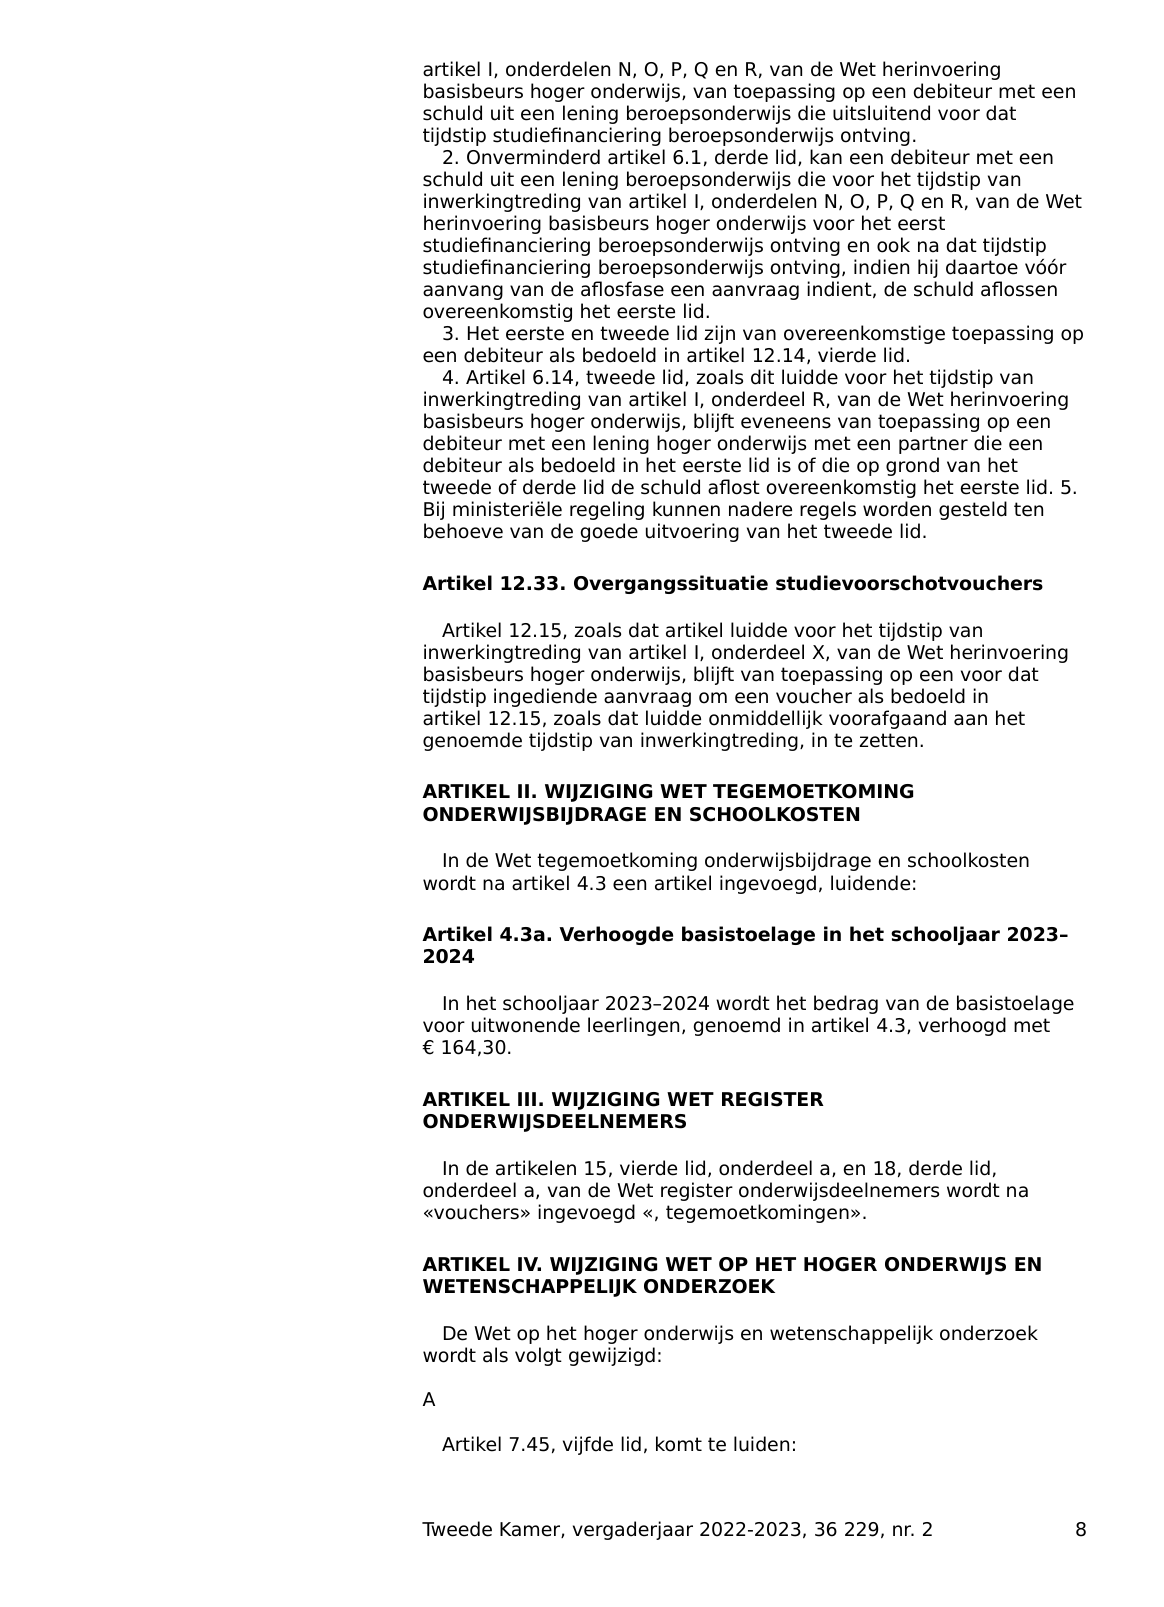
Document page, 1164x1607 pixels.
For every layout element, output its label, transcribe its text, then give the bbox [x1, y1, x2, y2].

text In het schooljaar 2023–2024 wordt het bedrag van de basistoelage voor uitwonende leerlingen, genoemd in artikel 4.3, verhoogd met € 164,30. [422, 993, 1087, 1059]
text Artikel 7.45, vijfde lid, komt te luiden: [422, 1433, 1087, 1455]
text In de artikelen 15, vierde lid, onderdeel a, en 18, derde lid, onderdeel a, van de Wet register onderwijsdeelnemers wordt na «vouchers» ingevoegd «, tegemoetkomingen». [422, 1158, 1087, 1224]
text 2. Onverminderd artikel 6.1, derde lid, kan een debiteur met een schuld uit een lening beroepsonderwijs die voor het tijdstip van inwerkingtreding van artikel I, onderdelen N, O, P, Q en R, van de Wet herinvoering basisbeurs hoger onderwijs voor het eerst studiefinanciering beroepsonderwijs ontving en ook na dat tijdstip studiefinanciering beroepsonderwijs ontving, indien hij daartoe vóór aanvang van de aflosfase een aanvraag indient, de schuld aflossen overeenkomstig het eerste lid. [422, 147, 1087, 323]
text 4. Artikel 6.14, tweede lid, zoals dit luidde voor het tijdstip van inwerkingtreding van artikel I, onderdeel R, van de Wet herinvoering basisbeurs hoger onderwijs, blijft eveneens van toepassing op een debiteur met een lening hoger onderwijs met een partner die een debiteur als bedoeld in het eerste lid is of die op grond van het tweede of derde lid de schuld aflost overeenkomstig het eerste lid. 5. Bij ministeriële regeling kunnen nadere regels worden gesteld ten behoeve van de goede uitvoering van het tweede lid. [422, 367, 1087, 543]
text Artikel 12.15, zoals dat artikel luidde voor het tijdstip van inwerkingtreding van artikel I, onderdeel X, van de Wet herinvoering basisbeurs hoger onderwijs, blijft van toepassing op een voor dat tijdstip ingediende aanvraag om een voucher als bedoeld in artikel 12.15, zoals dat luidde onmiddellijk voorafgaand aan het genoemde tijdstip van inwerkingtreding, in te zetten. [422, 619, 1087, 751]
subtitle Artikel 4.3a. Verhoogde basistoelage in het schooljaar 2023–2024 [422, 924, 1087, 968]
text A [422, 1389, 1087, 1411]
text In de Wet tegemoetkoming onderwijsbijdrage en schoolkosten wordt na artikel 4.3 een artikel ingevoegd, luidende: [422, 850, 1087, 894]
subtitle ARTIKEL IV. WIJZIGING WET OP HET HOGER ONDERWIJS EN WETENSCHAPPELIJK ONDERZOEK [422, 1254, 1087, 1298]
text De Wet op het hoger onderwijs en wetenschappelijk onderzoek wordt als volgt gewijzigd: [422, 1323, 1087, 1367]
subtitle ARTIKEL III. WIJZIGING WET REGISTER ONDERWIJSDEELNEMERS [422, 1089, 1087, 1133]
text 3. Het eerste en tweede lid zijn van overeenkomstige toepassing op een debiteur als bedoeld in artikel 12.14, vierde lid. [422, 323, 1087, 367]
text artikel I, onderdelen N, O, P, Q en R, van de Wet herinvoering basisbeurs hoger onderwijs, van toepassing op een debiteur met een schuld uit een lening beroepsonderwijs die uitsluitend voor dat tijdstip studiefinanciering beroepsonderwijs ontving. [422, 59, 1087, 147]
subtitle Artikel 12.33. Overgangssituatie studievoorschotvouchers [422, 573, 1087, 594]
subtitle ARTIKEL II. WIJZIGING WET TEGEMOETKOMING ONDERWIJSBIJDRAGE EN SCHOOLKOSTEN [422, 781, 1087, 825]
